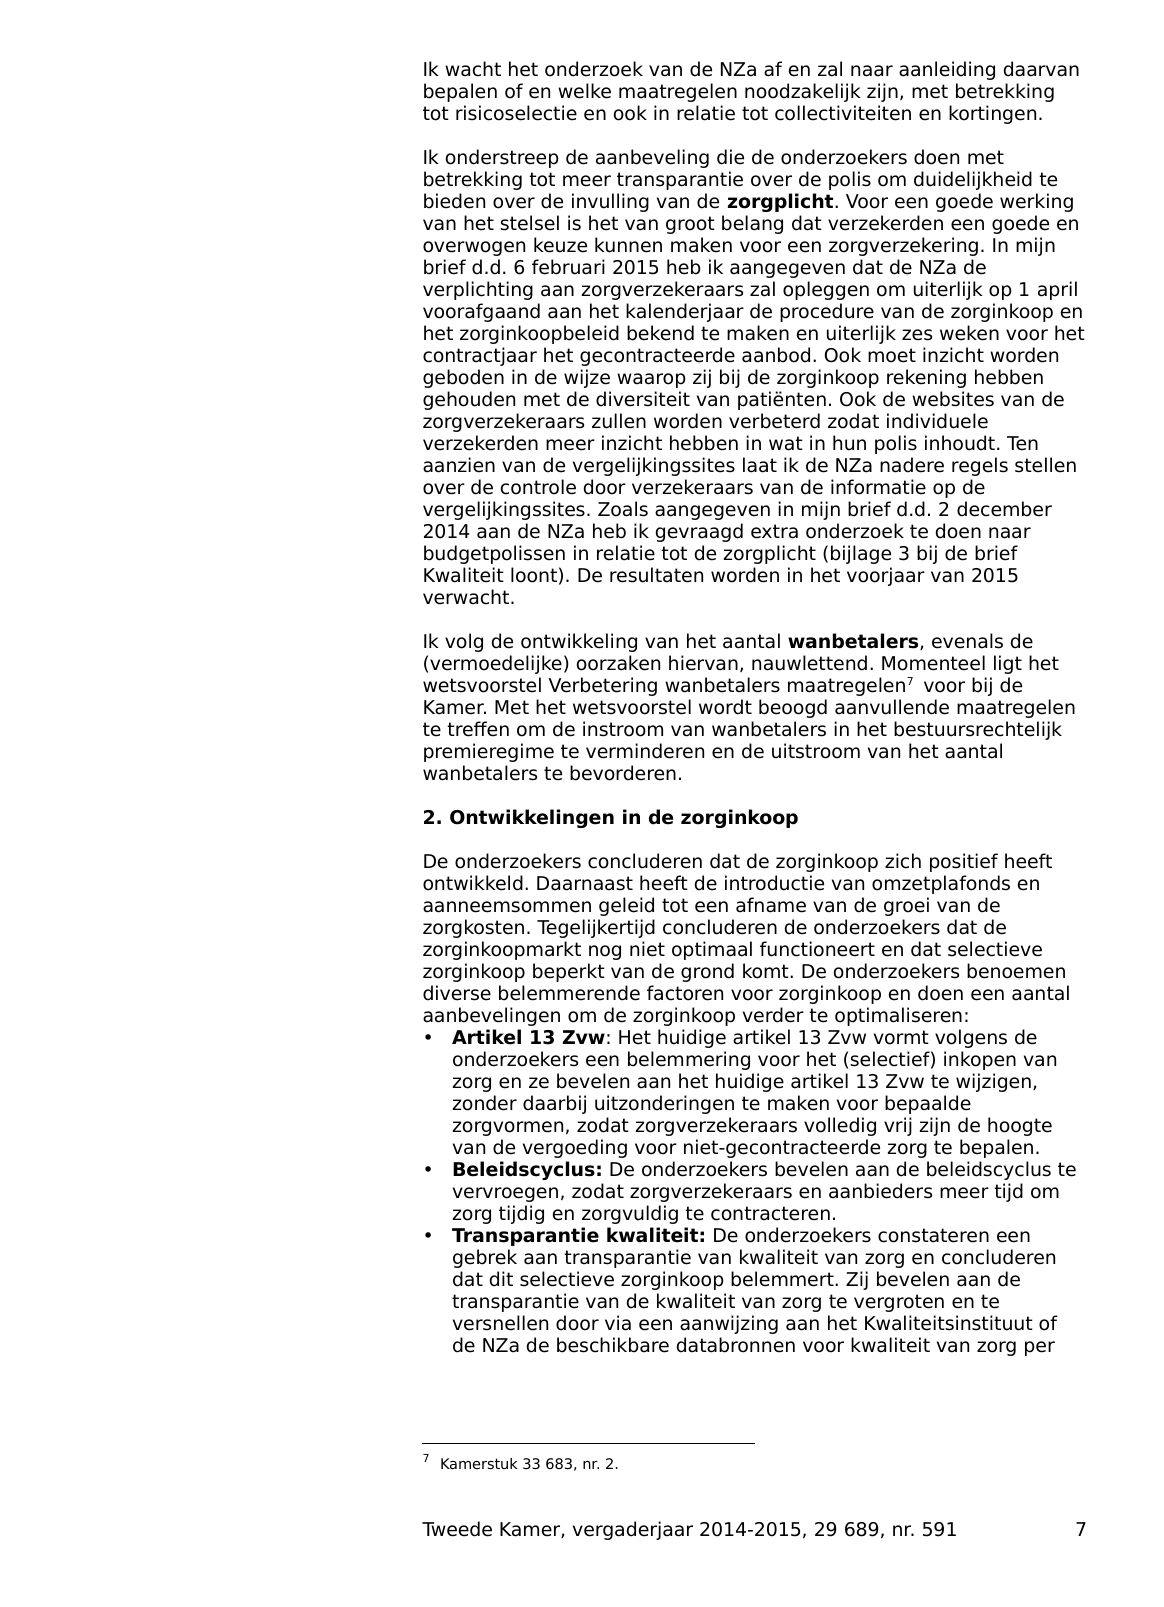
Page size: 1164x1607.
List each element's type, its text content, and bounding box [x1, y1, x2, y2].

text • Artikel 13 Zvw: Het huidige artikel 13 Zvw vormt volgens de onderzoekers een belemmering voor het (selectief) inkopen van zorg en ze bevelen aan het huidige artikel 13 Zvw te wijzigen, zonder daarbij uitzonderingen te maken voor bepaalde zorgvormen, zodat zorgverzekeraars volledig vrij zijn de hoogte van de vergoeding voor niet-gecontracteerde zorg te bepalen. [422, 1027, 1087, 1159]
text • Transparantie kwaliteit: De onderzoekers constateren een gebrek aan transparantie van kwaliteit van zorg en concluderen dat dit selectieve zorginkoop belemmert. Zij bevelen aan de transparantie van de kwaliteit van zorg te vergroten en te versnellen door via een aanwijzing aan het Kwaliteitsinstituut of de NZa de beschikbare databronnen voor kwaliteit van zorg per [422, 1225, 1087, 1357]
text Ik wacht het onderzoek van de NZa af en zal naar aanleiding daarvan bepalen of en welke maatregelen noodzakelijk zijn, met betrekking tot risicoselectie en ook in relatie tot collectiviteiten en kortingen. [422, 59, 1087, 125]
text Kamerstuk 33 683, nr. 2. [422, 1452, 1087, 1474]
subtitle 2. Ontwikkelingen in de zorginkoop [422, 807, 1087, 829]
text Ik volg de ontwikkeling van het aantal wanbetalers, evenals de (vermoedelijke) oorzaken hiervan, nauwlettend. Momenteel ligt het wetsvoorstel Verbetering wanbetalers maatregelen voor bij de Kamer. Met het wetsvoorstel wordt beoogd aanvullende maatregelen te treffen om de instroom van wanbetalers in het bestuursrechtelijk premieregime te verminderen en de uitstroom van het aantal wanbetalers te bevorderen. [422, 631, 1087, 785]
text Ik onderstreep de aanbeveling die de onderzoekers doen met betrekking tot meer transparantie over de polis om duidelijkheid te bieden over de invulling van de zorgplicht. Voor een goede werking van het stelsel is het van groot belang dat verzekerden een goede en overwogen keuze kunnen maken voor een zorgverzekering. In mijn brief d.d. 6 februari 2015 heb ik aangegeven dat de NZa de verplichting aan zorgverzekeraars zal opleggen om uiterlijk op 1 april voorafgaand aan het kalenderjaar de procedure van de zorginkoop en het zorginkoopbeleid bekend te maken en uiterlijk zes weken voor het contractjaar het gecontracteerde aanbod. Ook moet inzicht worden geboden in de wijze waarop zij bij de zorginkoop rekening hebben gehouden met de diversiteit van patiënten. Ook de websites van de zorgverzekeraars zullen worden verbeterd zodat individuele verzekerden meer inzicht hebben in wat in hun polis inhoudt. Ten aanzien van de vergelijkingssites laat ik de NZa nadere regels stellen over de controle door verzekeraars van de informatie op de vergelijkingssites. Zoals aangegeven in mijn brief d.d. 2 december 2014 aan de NZa heb ik gevraagd extra onderzoek te doen naar budgetpolissen in relatie tot de zorgplicht (bijlage 3 bij de brief Kwaliteit loont). De resultaten worden in het voorjaar van 2015 verwacht. [422, 147, 1087, 609]
text De onderzoekers concluderen dat de zorginkoop zich positief heeft ontwikkeld. Daarnaast heeft de introductie van omzetplafonds en aanneemsommen geleid tot een afname van de groei van de zorgkosten. Tegelijkertijd concluderen de onderzoekers dat de zorginkoopmarkt nog niet optimaal functioneert en dat selectieve zorginkoop beperkt van de grond komt. De onderzoekers benoemen diverse belemmerende factoren voor zorginkoop en doen een aantal aanbevelingen om de zorginkoop verder te optimaliseren: [422, 851, 1087, 1027]
text • Beleidscyclus: De onderzoekers bevelen aan de beleidscyclus te vervroegen, zodat zorgverzekeraars en aanbieders meer tijd om zorg tijdig en zorgvuldig te contracteren. [422, 1159, 1087, 1225]
